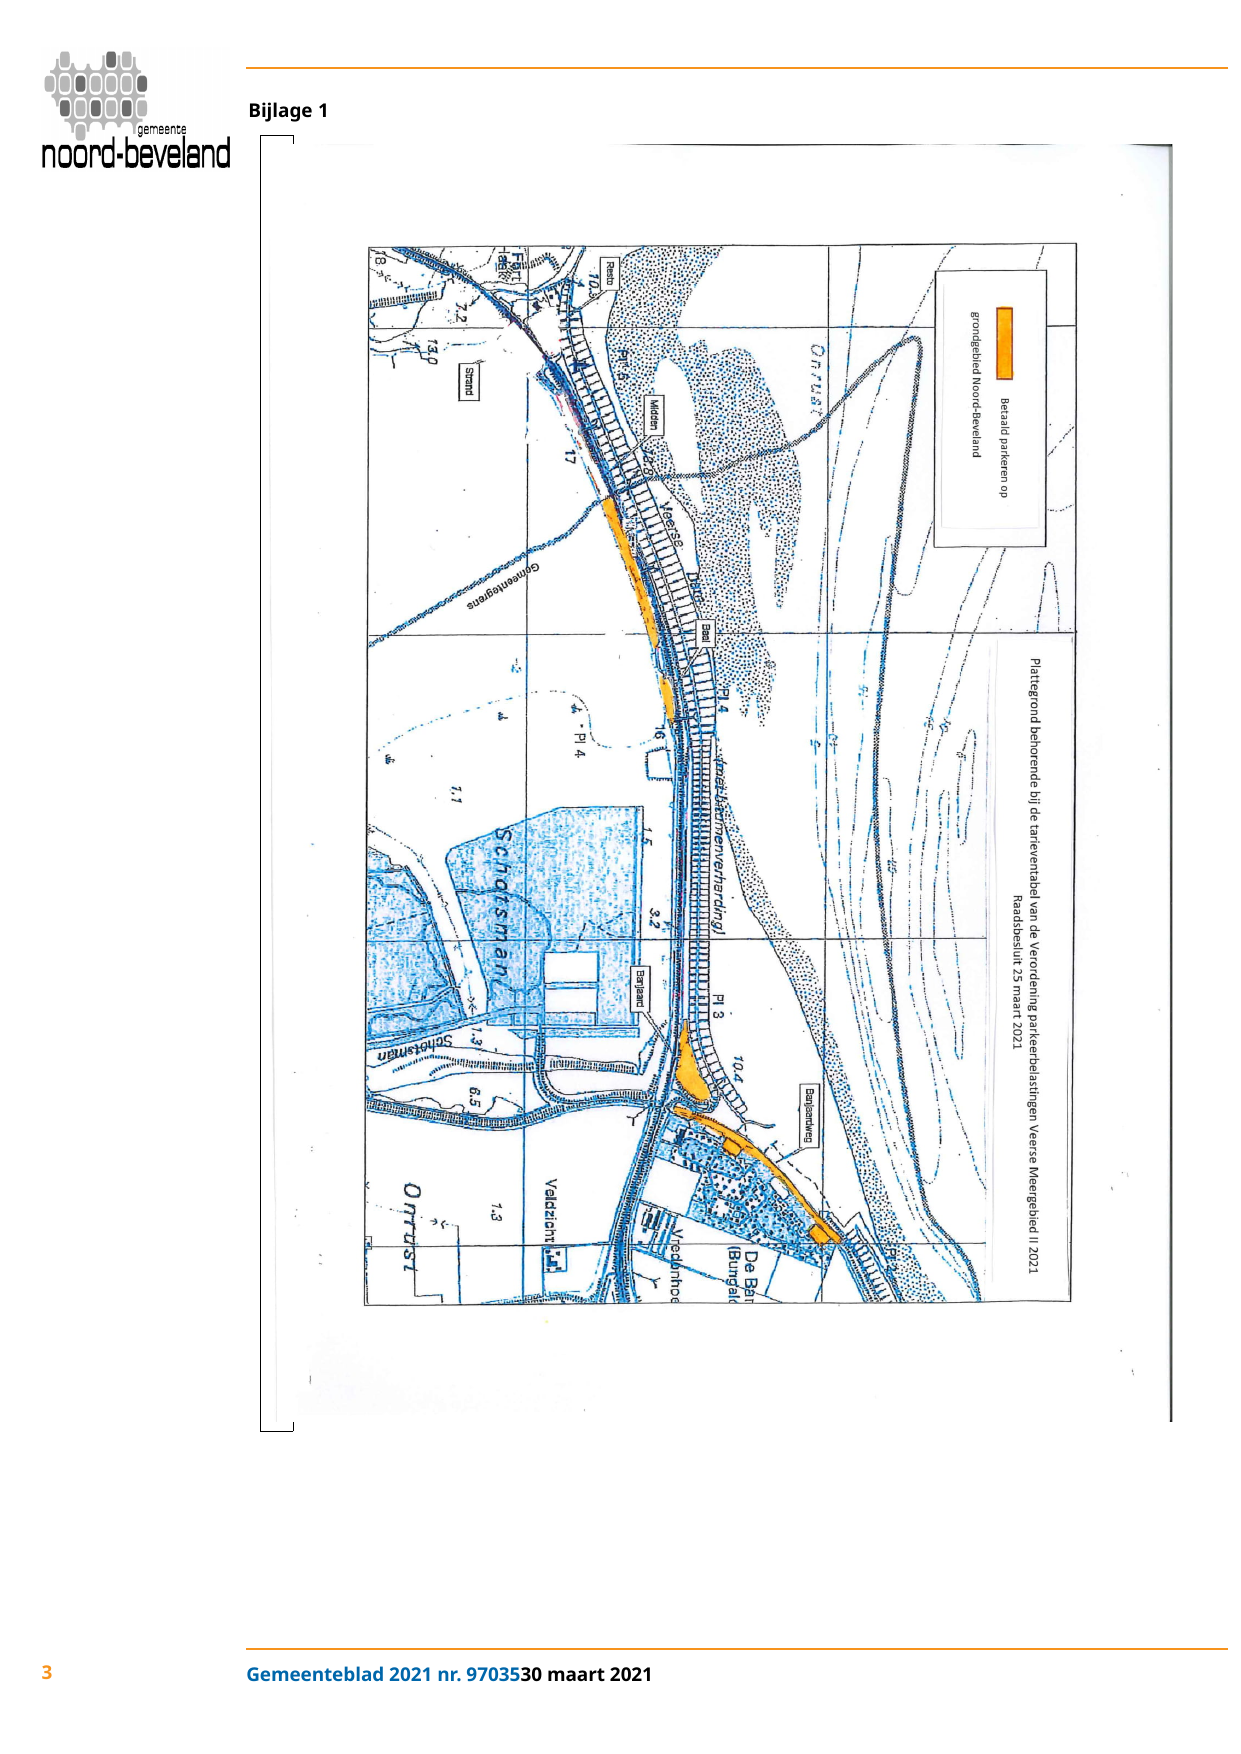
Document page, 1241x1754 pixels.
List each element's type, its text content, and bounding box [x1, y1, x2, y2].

picture [41, 47, 231, 172]
picture [268, 144, 1173, 1422]
text Bijlage 1 [248, 95, 1152, 123]
